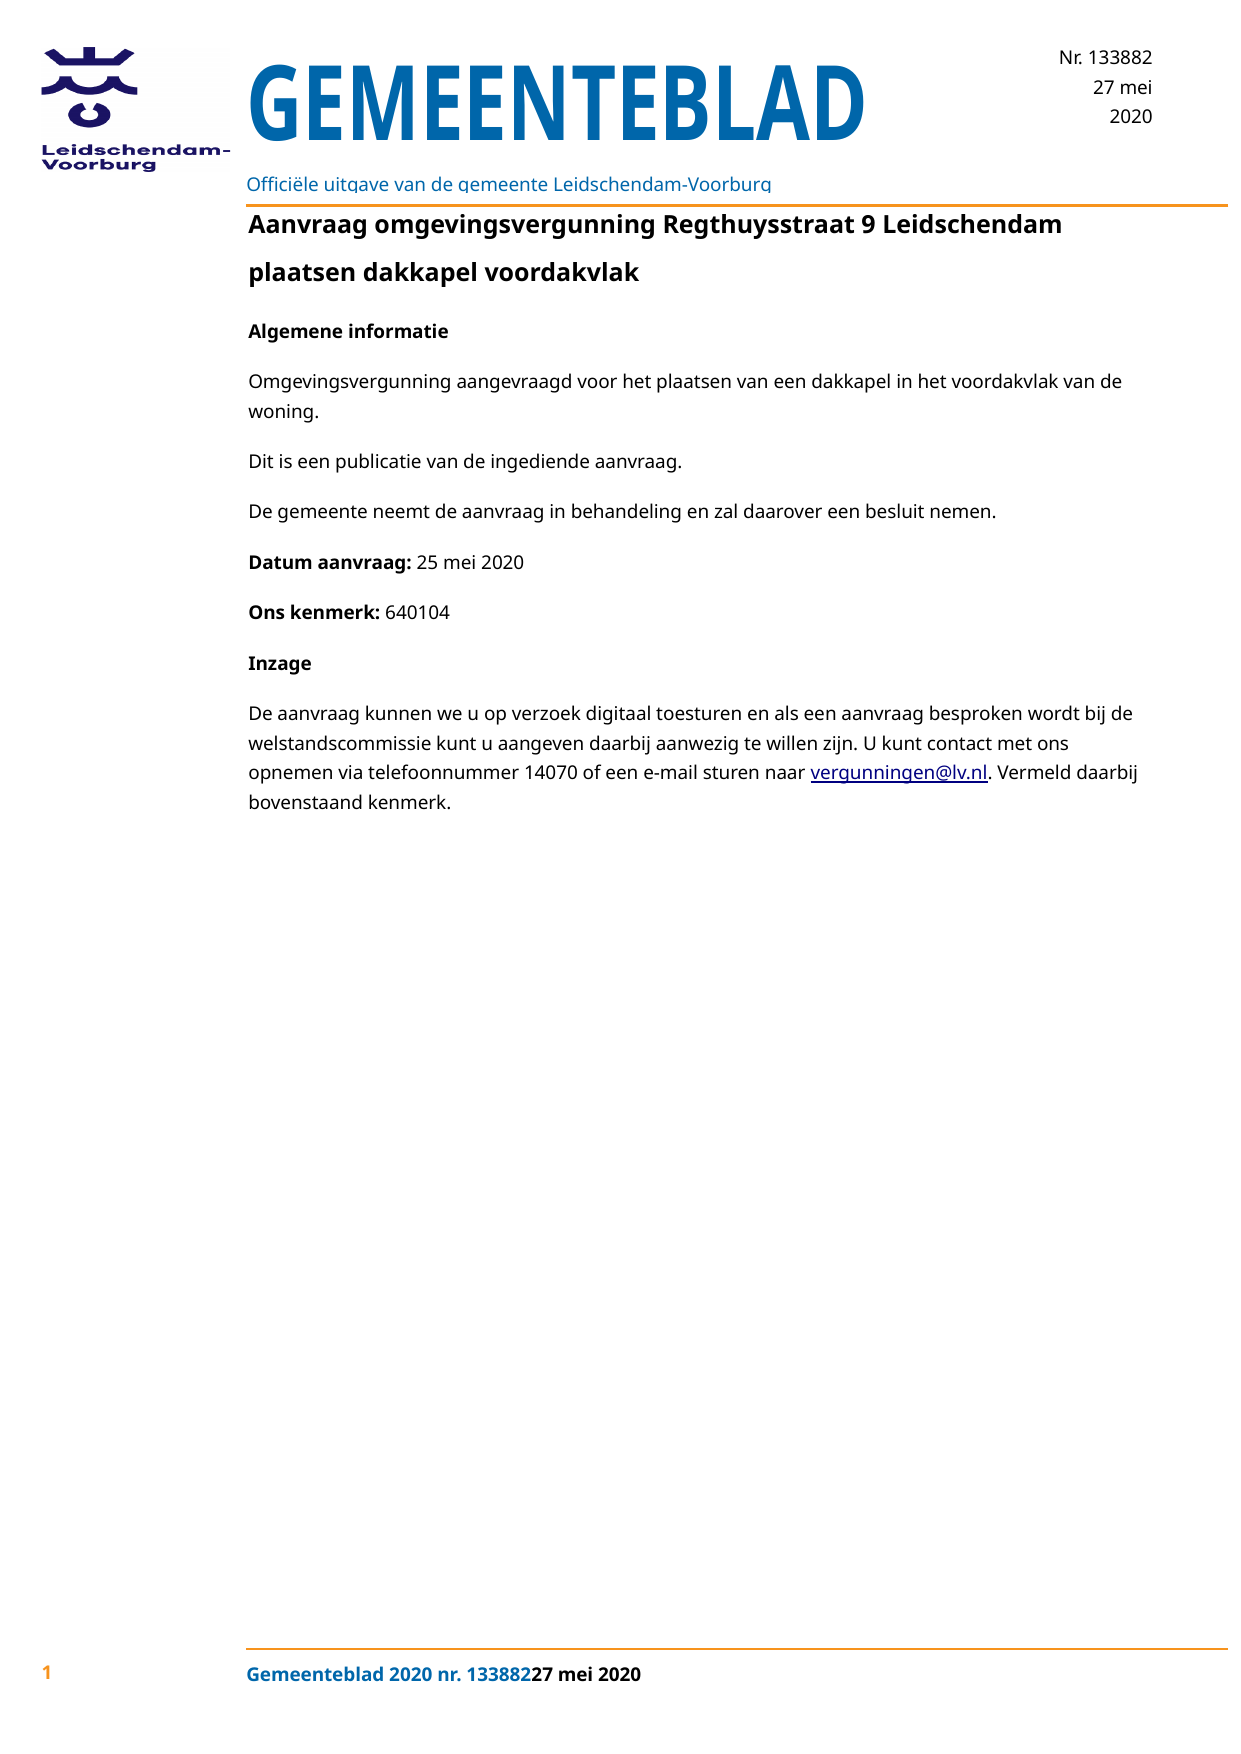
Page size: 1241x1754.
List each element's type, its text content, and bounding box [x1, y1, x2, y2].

text De aanvraag kunnen we u op verzoek digitaal toesturen en als een aanvraag besproken wordt bij de welstandscommissie kunt u aangeven daarbij aanwezig te willen zijn. U kunt contact met ons opnemen via telefoonnummer 14070 of een e-mail sturen naar vergunningen@lv.nl. Vermeld daarbij bovenstaand kenmerk. [248, 700, 1152, 815]
text Ons kenmerk: 640104 [248, 599, 1152, 625]
text Aanvraag omgevingsvergunning Regthuysstraat 9 Leidschendam plaatsen dakkapel voordakvlak [248, 207, 1152, 288]
text Datum aanvraag: 25 mei 2020 [248, 549, 1152, 575]
text Inzage [248, 650, 1152, 676]
text Algemene informatie [248, 318, 1152, 344]
text De gemeente neemt de aanvraag in behandeling en zal daarover een besluit nemen. [248, 499, 1152, 524]
picture [41, 47, 231, 172]
text Dit is een publicatie van de ingediende aanvraag. [248, 448, 1152, 474]
text Omgevingsvergunning aangevraagd voor het plaatsen van een dakkapel in het voordakvlak van de woning. [248, 368, 1152, 424]
